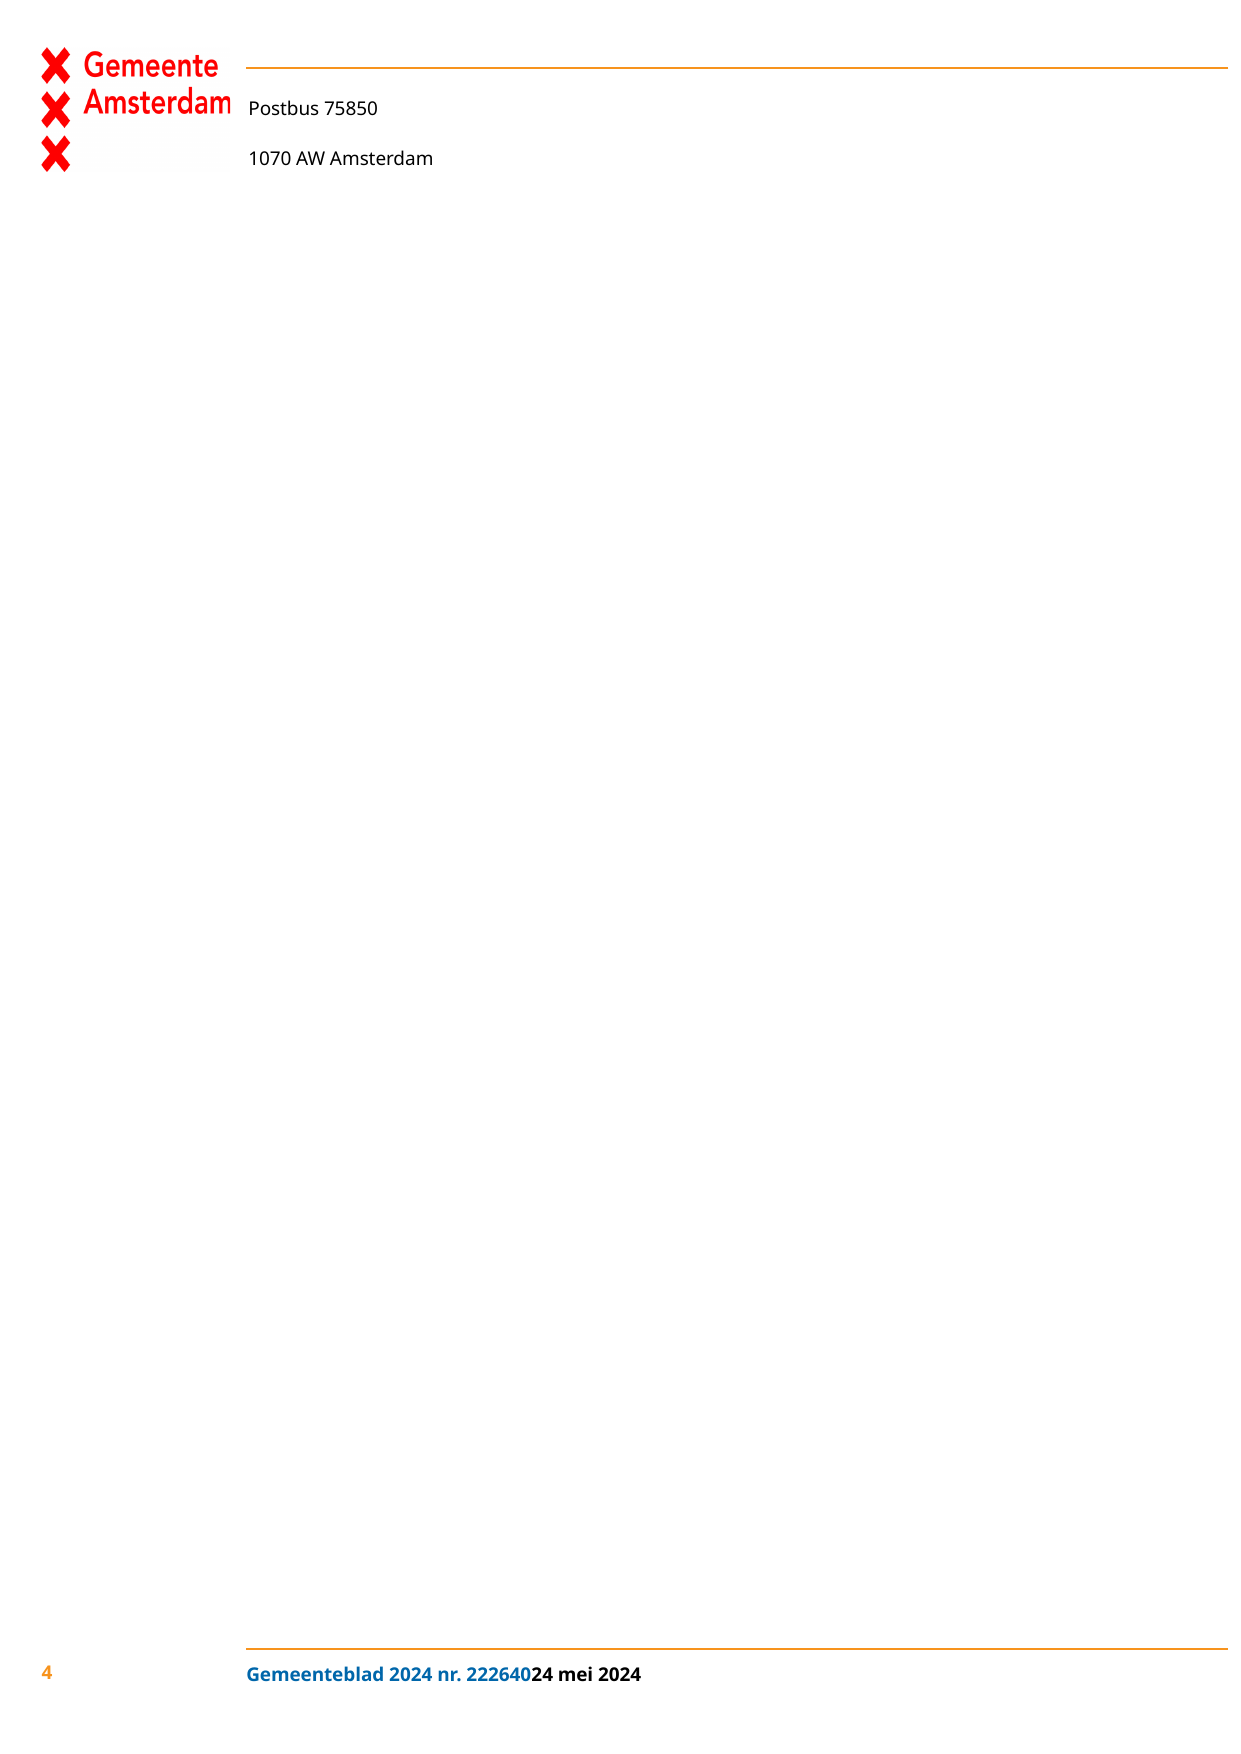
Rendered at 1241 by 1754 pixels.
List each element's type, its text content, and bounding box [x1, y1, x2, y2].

picture [41, 47, 231, 172]
text Postbus 75850 [248, 95, 1152, 121]
text 1070 AW Amsterdam [248, 145, 1152, 171]
